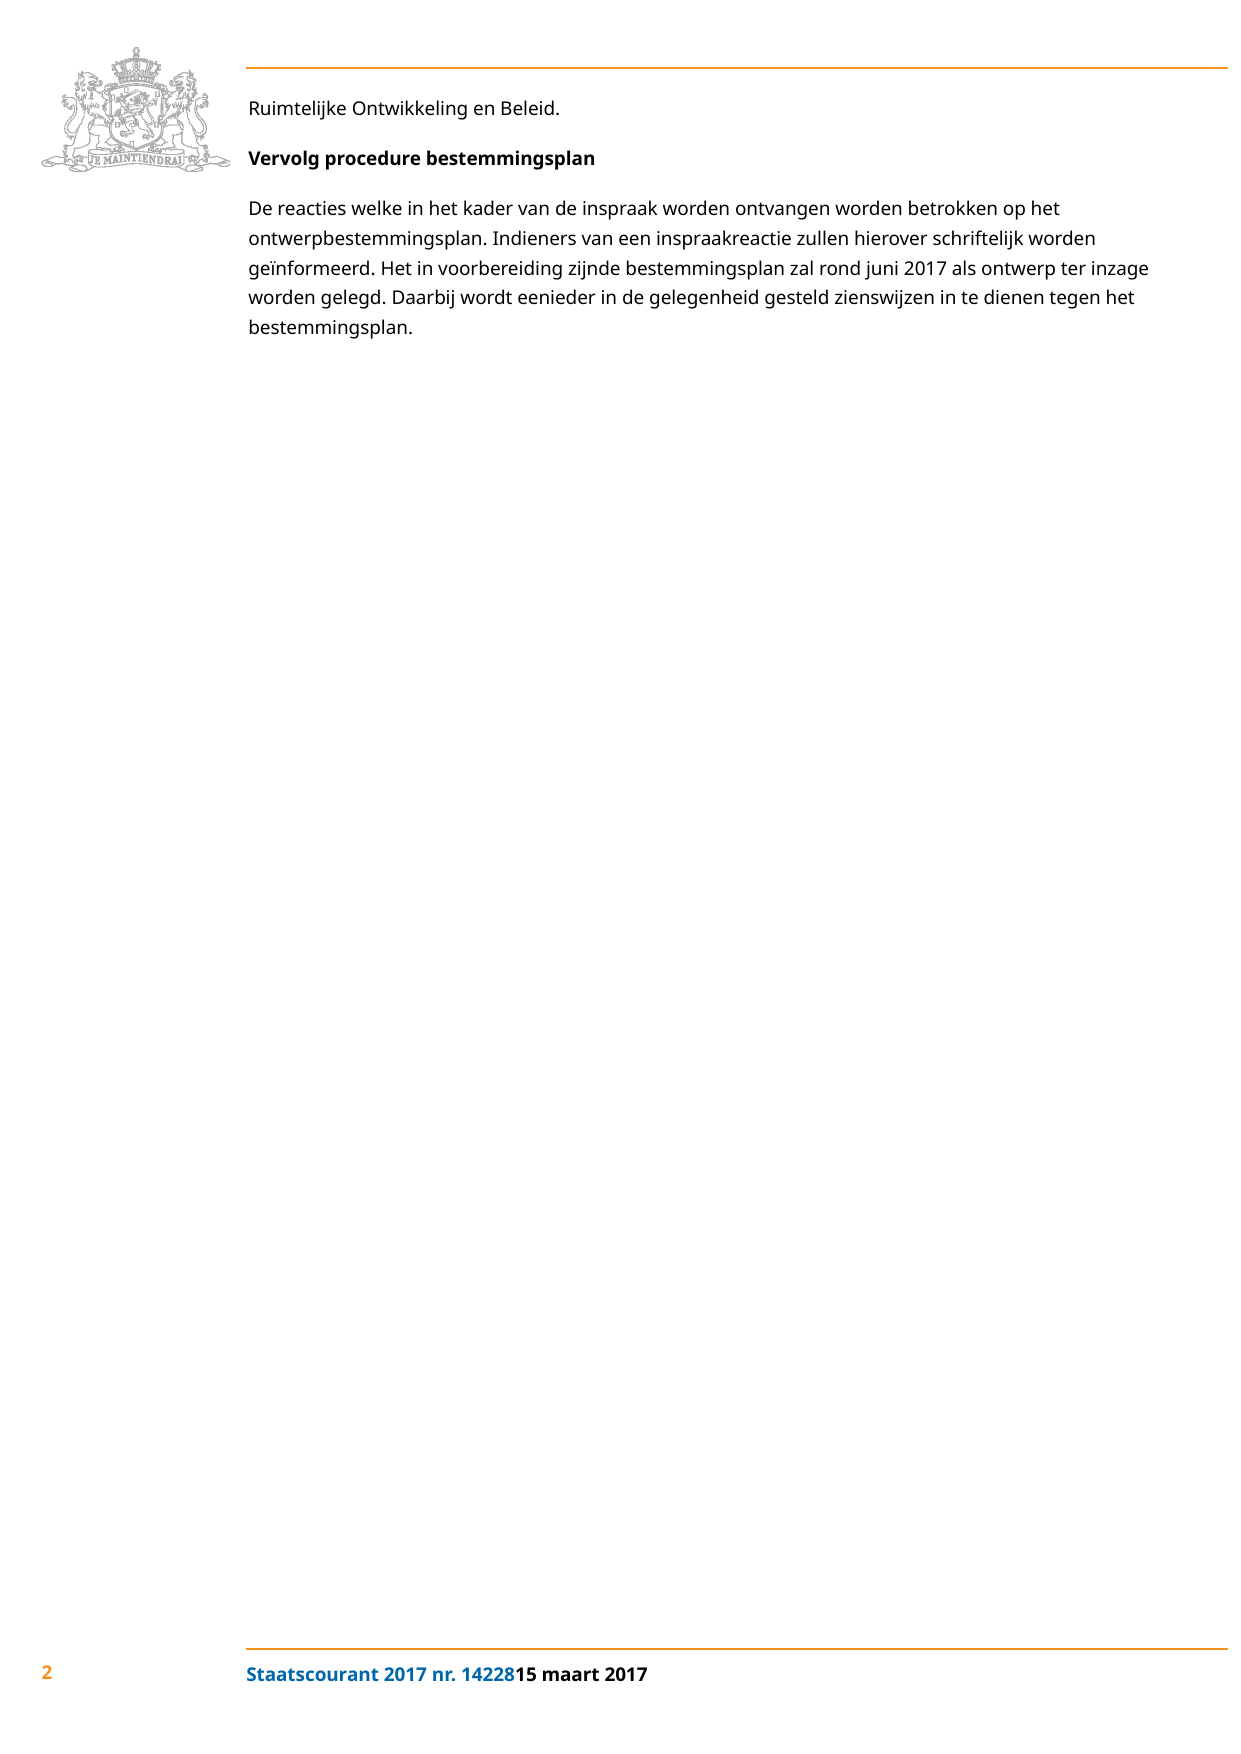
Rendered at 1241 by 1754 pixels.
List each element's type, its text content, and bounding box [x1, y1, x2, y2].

text De reacties welke in het kader van de inspraak worden ontvangen worden betrokken op het ontwerpbestemmingsplan. Indieners van een inspraakreactie zullen hierover schriftelijk worden geïnformeerd. Het in voorbereiding zijnde bestemmingsplan zal rond juni 2017 als ontwerp ter inzage worden gelegd. Daarbij wordt eenieder in de gelegenheid gesteld zienswijzen in te dienen tegen het bestemmingsplan. [248, 196, 1152, 340]
picture [41, 47, 231, 172]
text Ruimtelijke Ontwikkeling en Beleid. [248, 95, 1152, 121]
text Vervolg procedure bestemmingsplan [248, 145, 1152, 171]
